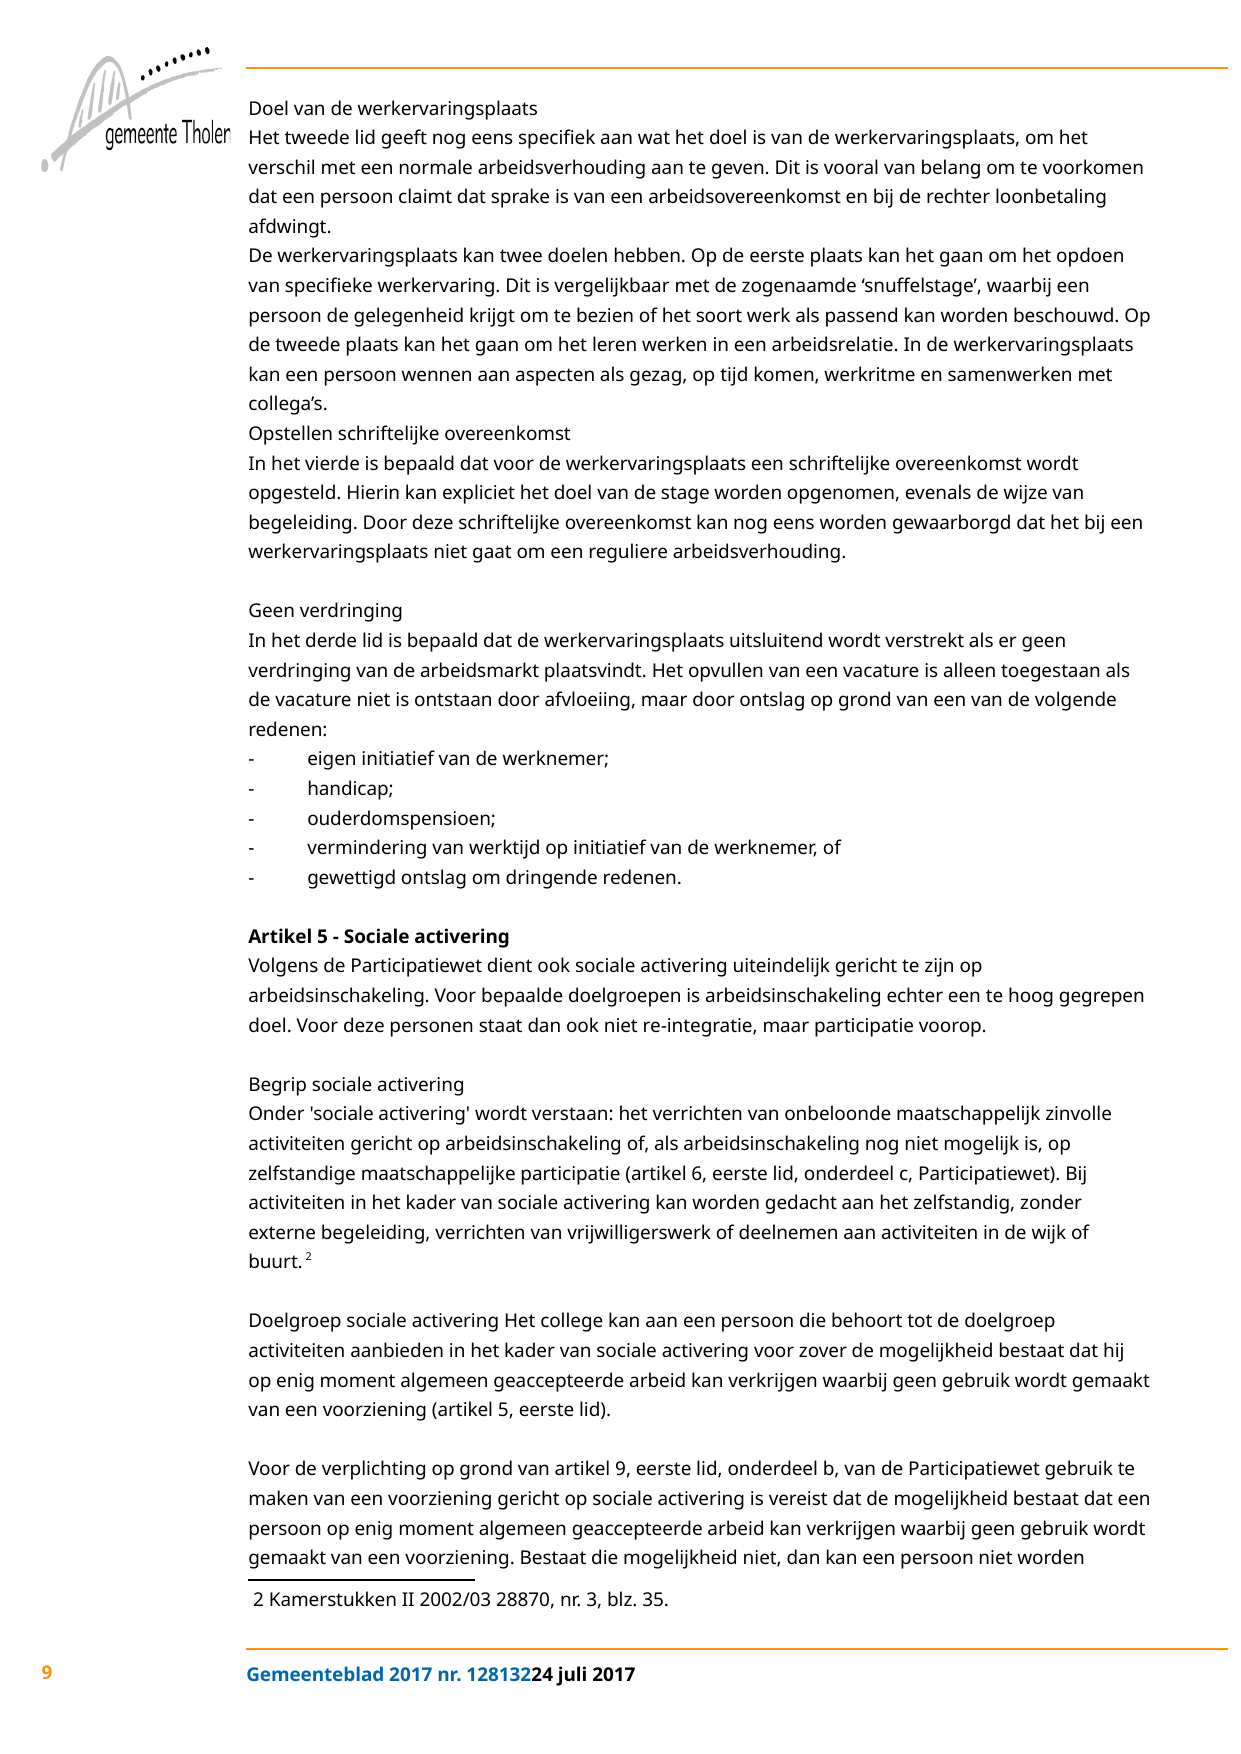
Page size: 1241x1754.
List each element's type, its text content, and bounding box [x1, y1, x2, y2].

list ouderdomspensioen; [248, 805, 1152, 831]
text Geen verdringing [248, 598, 1152, 623]
text Doel van de werkervaringsplaats [248, 95, 1152, 121]
text Kamerstukken II 2002/03 28870, nr. 3, blz. 35. [248, 1586, 1152, 1612]
text Onder 'sociale activering' wordt verstaan: het verrichten van onbeloonde maatschappelijk zinvolle activiteiten gericht op arbeidsinschakeling of, als arbeidsinschakeling nog niet mogelijk is, op zelfstandige maatschappelijke participatie (artikel 6, eerste lid, onderdeel c, Participatiewet). Bij activiteiten in het kader van sociale activering kan worden gedacht aan het zelfstandig, zonder externe begeleiding, verrichten van vrijwilligerswerk of deelnemen aan activiteiten in de wijk of buurt. [248, 1101, 1152, 1274]
text Begrip sociale activering [248, 1071, 1152, 1097]
text Het tweede lid geeft nog eens specifiek aan wat het doel is van de werkervaringsplaats, om het verschil met een normale arbeidsverhouding aan te geven. Dit is vooral van belang om te voorkomen dat een persoon claimt dat sprake is van een arbeidsovereenkomst en bij de rechter loonbetaling afdwingt. [248, 124, 1152, 239]
list vermindering van werktijd op initiatief van de werknemer, of [248, 834, 1152, 860]
text Voor de verplichting op grond van artikel 9, eerste lid, onderdeel b, van de Participatiewet gebruik te maken van een voorziening gericht op sociale activering is vereist dat de mogelijkheid bestaat dat een persoon op enig moment algemeen geaccepteerde arbeid kan verkrijgen waarbij geen gebruik wordt gemaakt van een voorziening. Bestaat die mogelijkheid niet, dan kan een persoon niet worden [248, 1456, 1152, 1570]
text Volgens de Participatiewet dient ook sociale activering uiteindelijk gericht te zijn op arbeidsinschakeling. Voor bepaalde doelgroepen is arbeidsinschakeling echter een te hoog gegrepen doel. Voor deze personen staat dan ook niet re-integratie, maar participatie voorop. [248, 953, 1152, 1038]
text In het vierde is bepaald dat voor de werkervaringsplaats een schriftelijke overeenkomst wordt opgesteld. Hierin kan expliciet het doel van de stage worden opgenomen, evenals de wijze van begeleiding. Door deze schriftelijke overeenkomst kan nog eens worden gewaarborgd dat het bij een werkervaringsplaats niet gaat om een reguliere arbeidsverhouding. [248, 450, 1152, 564]
text De werkervaringsplaats kan twee doelen hebben. Op de eerste plaats kan het gaan om het opdoen van specifieke werkervaring. Dit is vergelijkbaar met de zogenaamde ‘snuffelstage’, waarbij een persoon de gelegenheid krijgt om te bezien of het soort werk als passend kan worden beschouwd. Op de tweede plaats kan het gaan om het leren werken in een arbeidsrelatie. In de werkervaringsplaats kan een persoon wennen aan aspecten als gezag, op tijd komen, werkritme en samenwerken met collega’s. [248, 243, 1152, 416]
list eigen initiatief van de werknemer; [248, 746, 1152, 771]
text Artikel 5 - Sociale activering [248, 923, 1152, 949]
text Doelgroep sociale activering Het college kan aan een persoon die behoort tot de doelgroep activiteiten aanbieden in het kader van sociale activering voor zover de mogelijkheid bestaat dat hij op enig moment algemeen geaccepteerde arbeid kan verkrijgen waarbij geen gebruik wordt gemaakt van een voorziening (artikel 5, eerste lid). [248, 1308, 1152, 1422]
list handicap; [248, 775, 1152, 801]
list gewettigd ontslag om dringende redenen. [248, 864, 1152, 890]
text In het derde lid is bepaald dat de werkervaringsplaats uitsluitend wordt verstrekt als er geen verdringing van de arbeidsmarkt plaatsvindt. Het opvullen van een vacature is alleen toegestaan als de vacature niet is ontstaan door afvloeiing, maar door ontslag op grond van een van de volgende redenen: [248, 627, 1152, 742]
picture [41, 47, 231, 172]
text Opstellen schriftelijke overeenkomst [248, 420, 1152, 446]
